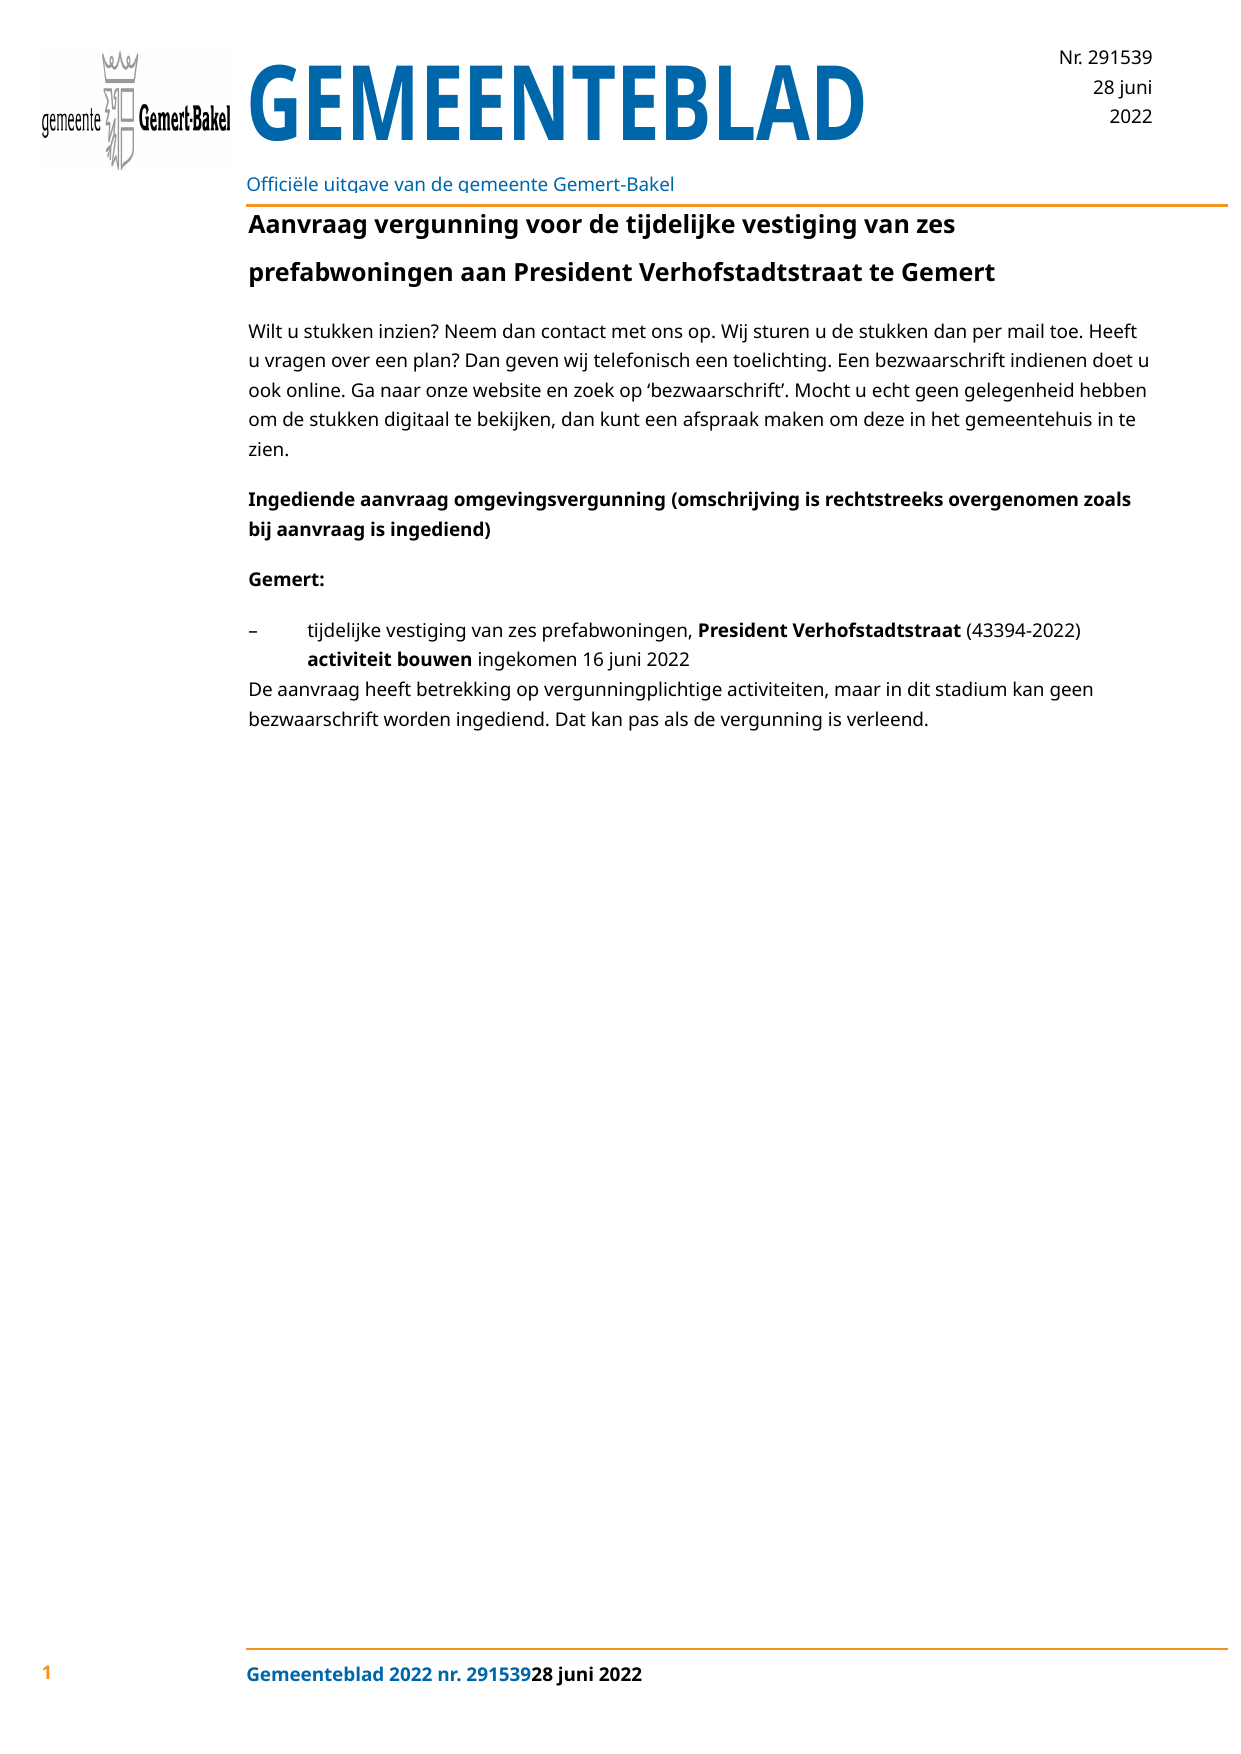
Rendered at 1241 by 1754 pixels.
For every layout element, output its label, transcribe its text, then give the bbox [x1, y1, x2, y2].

picture [41, 47, 231, 172]
text Aanvraag vergunning voor de tijdelijke vestiging van zes prefabwoningen aan President Verhofstadtstraat te Gemert [248, 207, 1152, 288]
text Ingediende aanvraag omgevingsvergunning (omschrijving is rechtstreeks overgenomen zoals bij aanvraag is ingediend) [248, 487, 1152, 542]
list tijdelijke vestiging van zes prefabwoningen, President Verhofstadtstraat (43394-2022) activiteit bouwen ingekomen 16 juni 2022 [248, 617, 1152, 672]
text De aanvraag heeft betrekking op vergunningplichtige activiteiten, maar in dit stadium kan geen bezwaarschrift worden ingediend. Dat kan pas als de vergunning is verleend. [248, 676, 1152, 732]
text Gemert: [248, 567, 1152, 592]
text Wilt u stukken inzien? Neem dan contact met ons op. Wij sturen u de stukken dan per mail toe. Heeft u vragen over een plan? Dan geven wij telefonisch een toelichting. Een bezwaarschrift indienen doet u ook online. Ga naar onze website en zoek op ‘bezwaarschrift’. Mocht u echt geen gelegenheid hebben om de stukken digitaal te bekijken, dan kunt een afspraak maken om deze in het gemeentehuis in te zien. [248, 318, 1152, 462]
